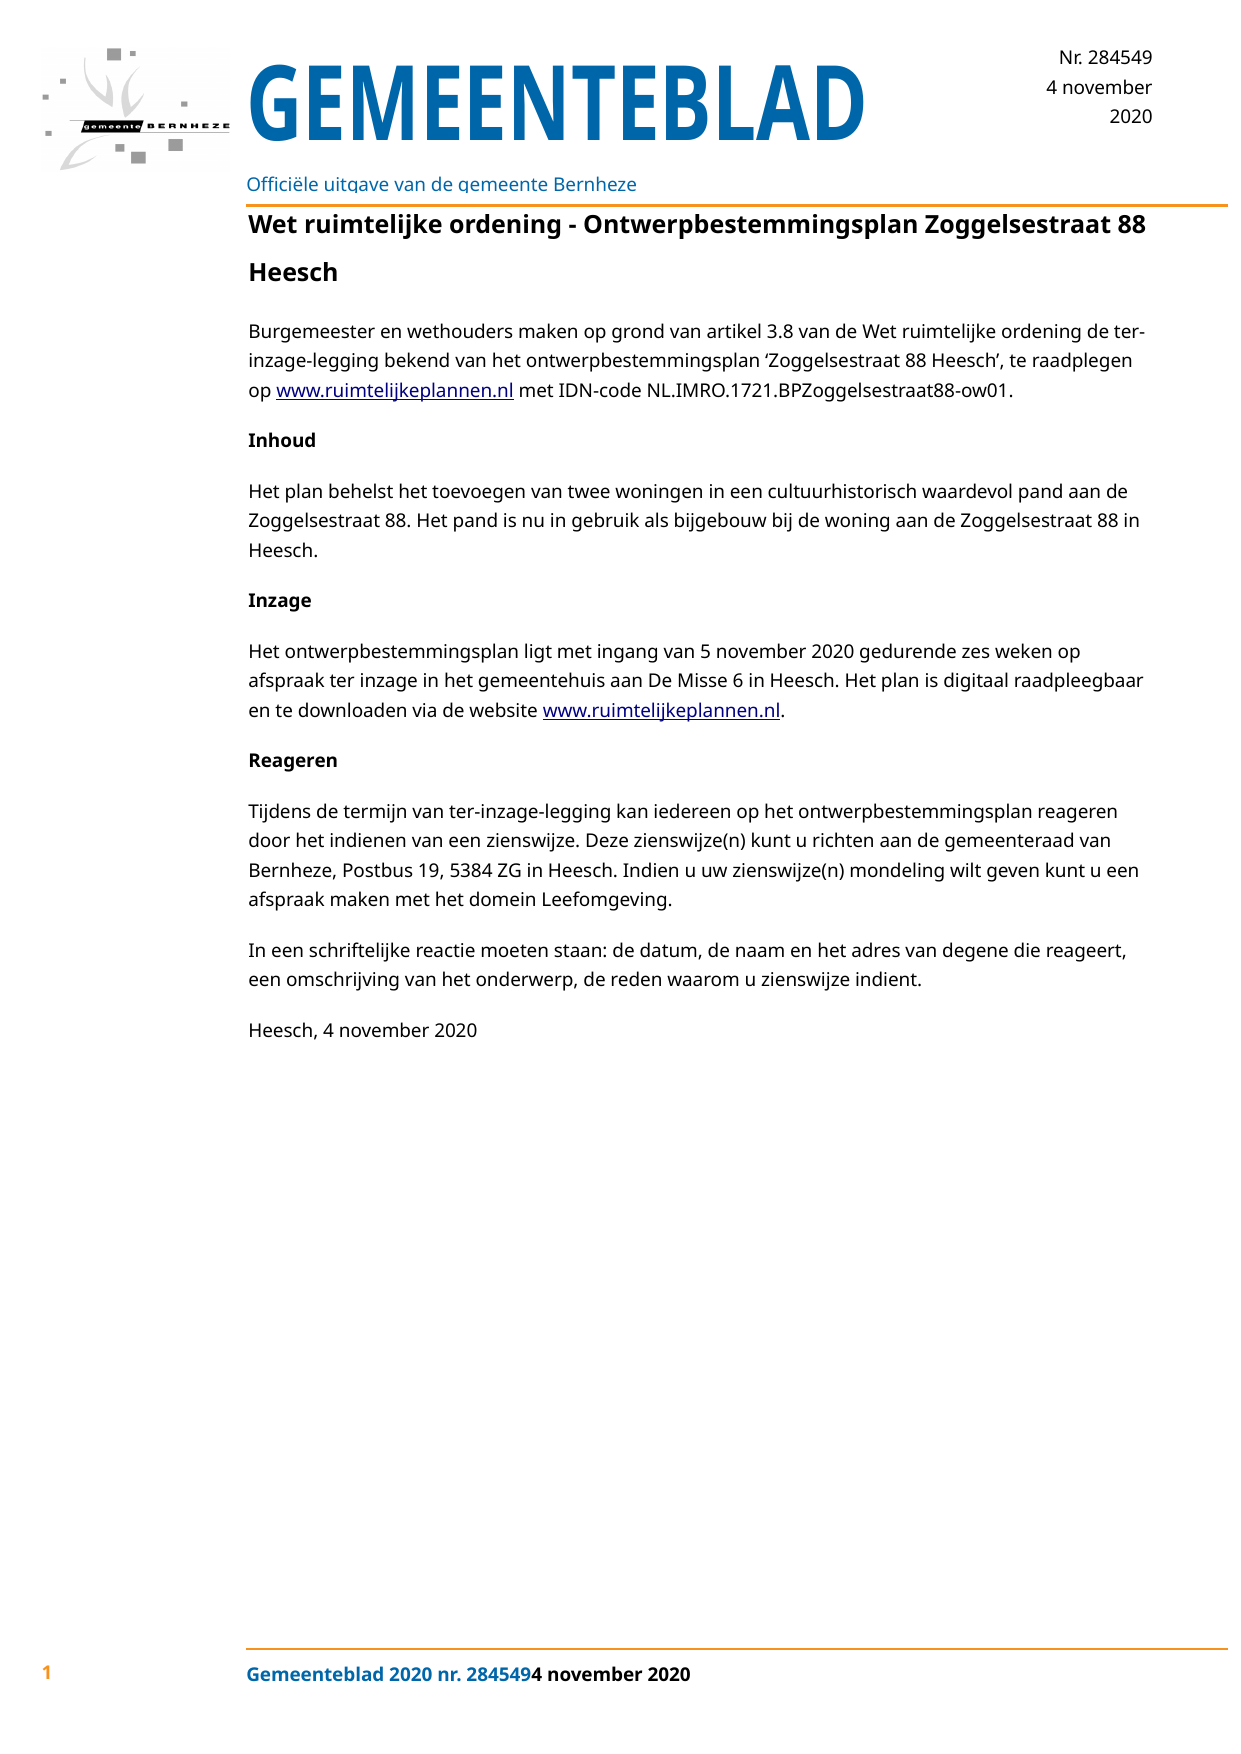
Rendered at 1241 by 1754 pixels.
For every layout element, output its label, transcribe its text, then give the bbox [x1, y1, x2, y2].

text Het ontwerpbestemmingsplan ligt met ingang van 5 november 2020 gedurende zes weken op afspraak ter inzage in het gemeentehuis aan De Misse 6 in Heesch. Het plan is digitaal raadpleegbaar en te downloaden via de website www.ruimtelijkeplannen.nl. [248, 638, 1152, 723]
text In een schriftelijke reactie moeten staan: de datum, de naam en het adres van degene die reageert, een omschrijving van het onderwerp, de reden waarom u zienswijze indient. [248, 937, 1152, 992]
picture [41, 47, 231, 172]
text Burgemeester en wethouders maken op grond van artikel 3.8 van de Wet ruimtelijke ordening de ter-inzage-legging bekend van het ontwerpbestemmingsplan ‘Zoggelsestraat 88 Heesch’, te raadplegen op www.ruimtelijkeplannen.nl met IDN-code NL.IMRO.1721.BPZoggelsestraat88-ow01. [248, 318, 1152, 403]
text Reageren [248, 747, 1152, 773]
text Het plan behelst het toevoegen van twee woningen in een cultuurhistorisch waardevol pand aan de Zoggelsestraat 88. Het pand is nu in gebruik als bijgebouw bij de woning aan de Zoggelsestraat 88 in Heesch. [248, 478, 1152, 563]
text Wet ruimtelijke ordening - Ontwerpbestemmingsplan Zoggelsestraat 88 Heesch [248, 207, 1152, 288]
text Tijdens de termijn van ter-inzage-legging kan iedereen op het ontwerpbestemmingsplan reageren door het indienen van een zienswijze. Deze zienswijze(n) kunt u richten aan de gemeenteraad van Bernheze, Postbus 19, 5384 ZG in Heesch. Indien u uw zienswijze(n) mondeling wilt geven kunt u een afspraak maken met het domein Leefomgeving. [248, 798, 1152, 912]
text Inhoud [248, 427, 1152, 453]
text Inzage [248, 587, 1152, 613]
text Heesch, 4 november 2020 [248, 1017, 1152, 1043]
